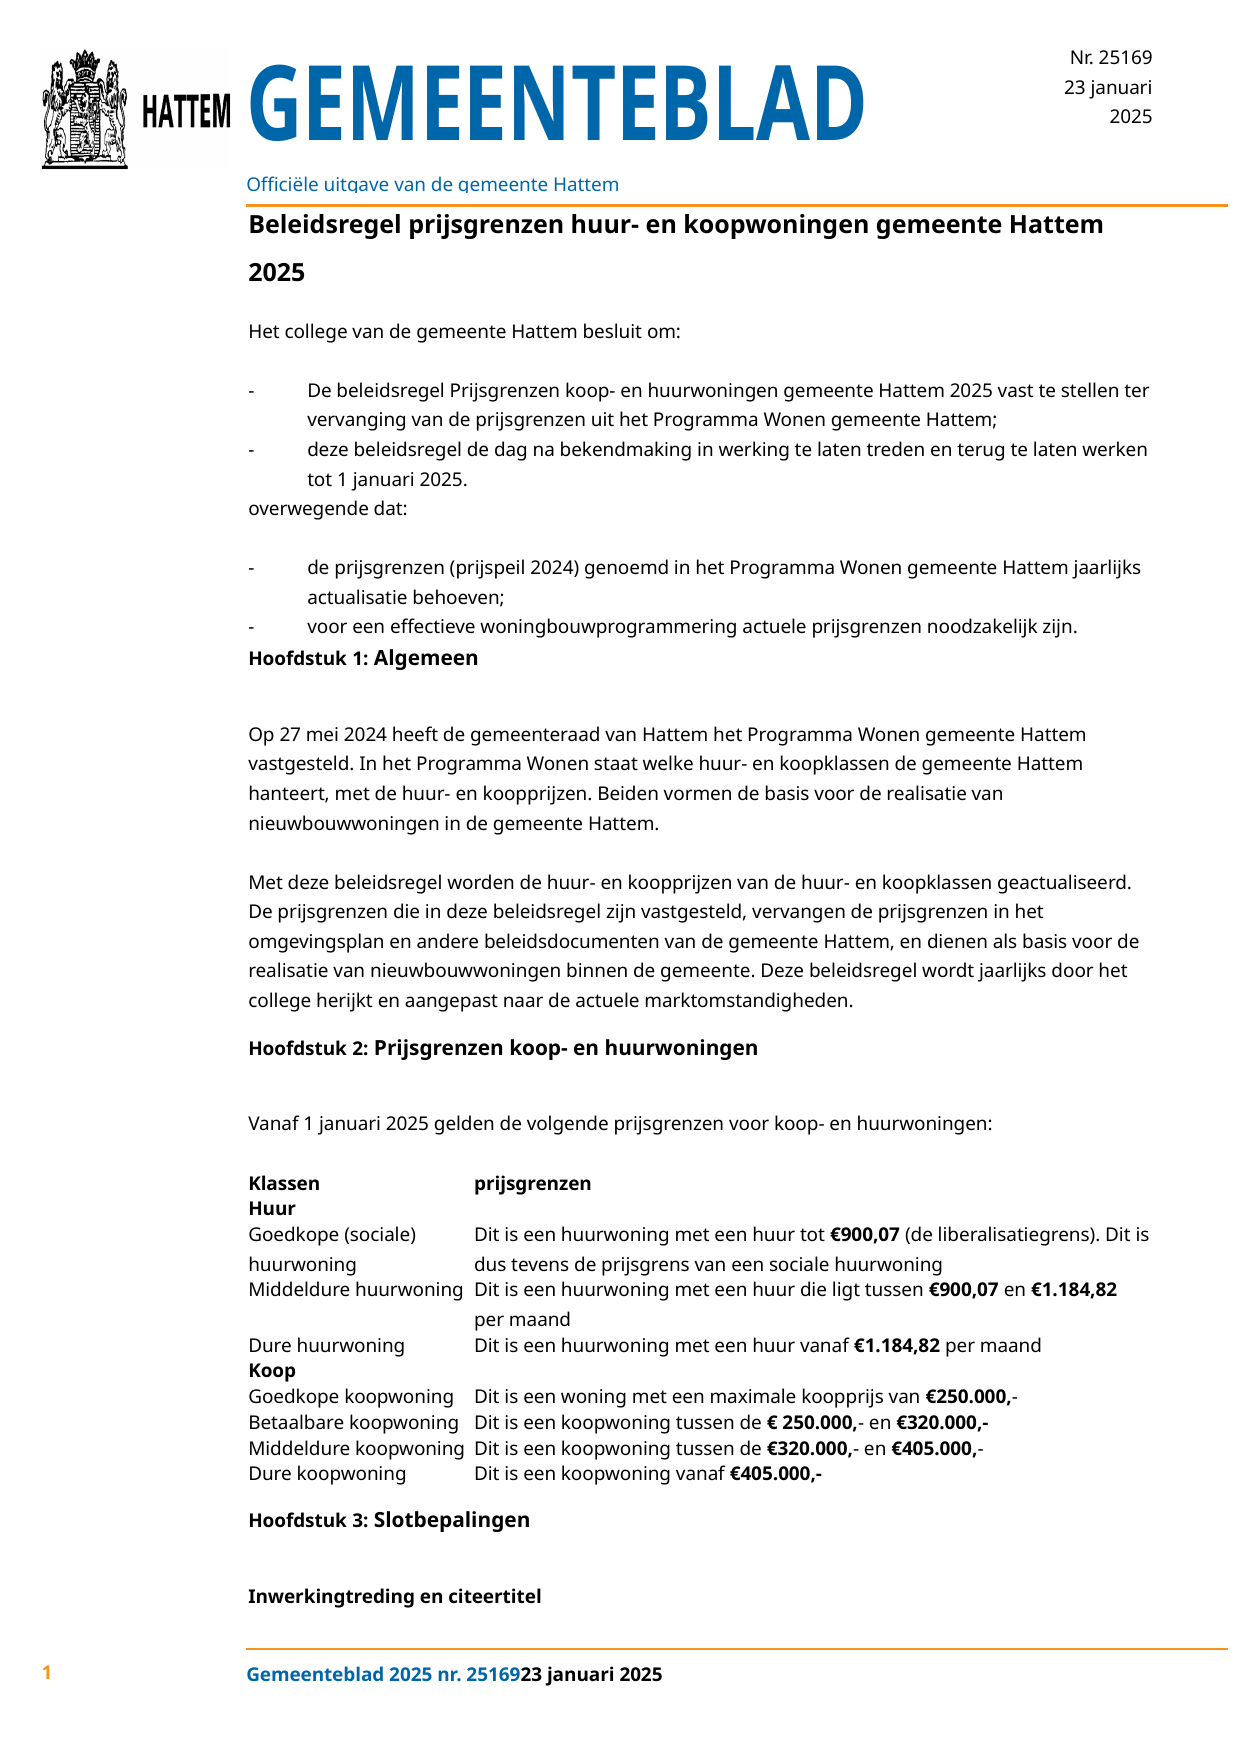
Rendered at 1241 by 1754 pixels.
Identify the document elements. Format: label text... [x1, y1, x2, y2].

table_cell Dit is een huurwoning met een huur vanaf €1.184,82 per maand [474, 1332, 1152, 1358]
list De beleidsregel Prijsgrenzen koop- en huurwoningen gemeente Hattem 2025 vast te stellen ter vervanging van de prijsgrenzen uit het Programma Wonen gemeente Hattem; [248, 377, 1152, 432]
table_cell Dit is een woning met een maximale koopprijs van €250.000,- [474, 1384, 1152, 1409]
table_cell Dure huurwoning [248, 1332, 474, 1358]
table_cell Goedkope koopwoning [248, 1384, 474, 1409]
text Hoofdstuk 2: Prijsgrenzen koop- en huurwoningen [248, 1033, 1152, 1061]
table_cell Koop [248, 1358, 1152, 1383]
list deze beleidsregel de dag na bekendmaking in werking te laten treden en terug te laten werken tot 1 januari 2025. [248, 436, 1152, 492]
table_cell Dure koopwoning [248, 1461, 474, 1486]
table_cell Dit is een koopwoning tussen de € 250.000,- en €320.000,- [474, 1409, 1152, 1435]
text Hoofdstuk 3: Slotbepalingen [248, 1506, 1152, 1534]
text Inwerkingtreding en citeertitel [248, 1583, 1152, 1609]
table_cell Dit is een koopwoning tussen de €320.000,- en €405.000,- [474, 1435, 1152, 1461]
table_cell Huur [248, 1196, 1152, 1221]
text Hoofdstuk 1: Algemeen [248, 643, 1152, 672]
text Beleidsregel prijsgrenzen huur- en koopwoningen gemeente Hattem 2025 [248, 207, 1152, 288]
table_header Klassen [248, 1170, 474, 1196]
table_cell Betaalbare koopwoning [248, 1409, 474, 1435]
text Vanaf 1 januari 2025 gelden de volgende prijsgrenzen voor koop- en huurwoningen: [248, 1111, 1152, 1136]
text Het college van de gemeente Hattem besluit om: [248, 318, 1152, 344]
table_cell Goedkope (sociale) huurwoning [248, 1221, 474, 1277]
picture [41, 47, 231, 172]
list de prijsgrenzen (prijspeil 2024) genoemd in het Programma Wonen gemeente Hattem jaarlijks actualisatie behoeven; [248, 554, 1152, 610]
text Op 27 mei 2024 heeft de gemeenteraad van Hattem het Programma Wonen gemeente Hattem vastgesteld. In het Programma Wonen staat welke huur- en koopklassen de gemeente Hattem hanteert, met de huur- en koopprijzen. Beiden vormen de basis voor de realisatie van nieuwbouwwoningen in de gemeente Hattem. [248, 721, 1152, 836]
table_cell Middeldure huurwoning [248, 1277, 474, 1332]
table_cell Dit is een koopwoning vanaf €405.000,- [474, 1461, 1152, 1486]
table_cell Dit is een huurwoning met een huur tot €900,07 (de liberalisatiegrens). Dit is dus tevens de prijsgrens van een sociale huurwoning [474, 1221, 1152, 1277]
list voor een effectieve woningbouwprogrammering actuele prijsgrenzen noodzakelijk zijn. [248, 614, 1152, 639]
table_cell Middeldure koopwoning [248, 1435, 474, 1461]
text Met deze beleidsregel worden de huur- en koopprijzen van de huur- en koopklassen geactualiseerd. De prijsgrenzen die in deze beleidsregel zijn vastgesteld, vervangen de prijsgrenzen in het omgevingsplan en andere beleidsdocumenten van de gemeente Hattem, en dienen als basis voor de realisatie van nieuwbouwwoningen binnen de gemeente. Deze beleidsregel wordt jaarlijks door het college herijkt en aangepast naar de actuele marktomstandigheden. [248, 869, 1152, 1013]
table_cell Dit is een huurwoning met een huur die ligt tussen €900,07 en €1.184,82 per maand [474, 1277, 1152, 1332]
text overwegende dat: [248, 495, 1152, 521]
table_header prijsgrenzen [474, 1170, 1152, 1196]
